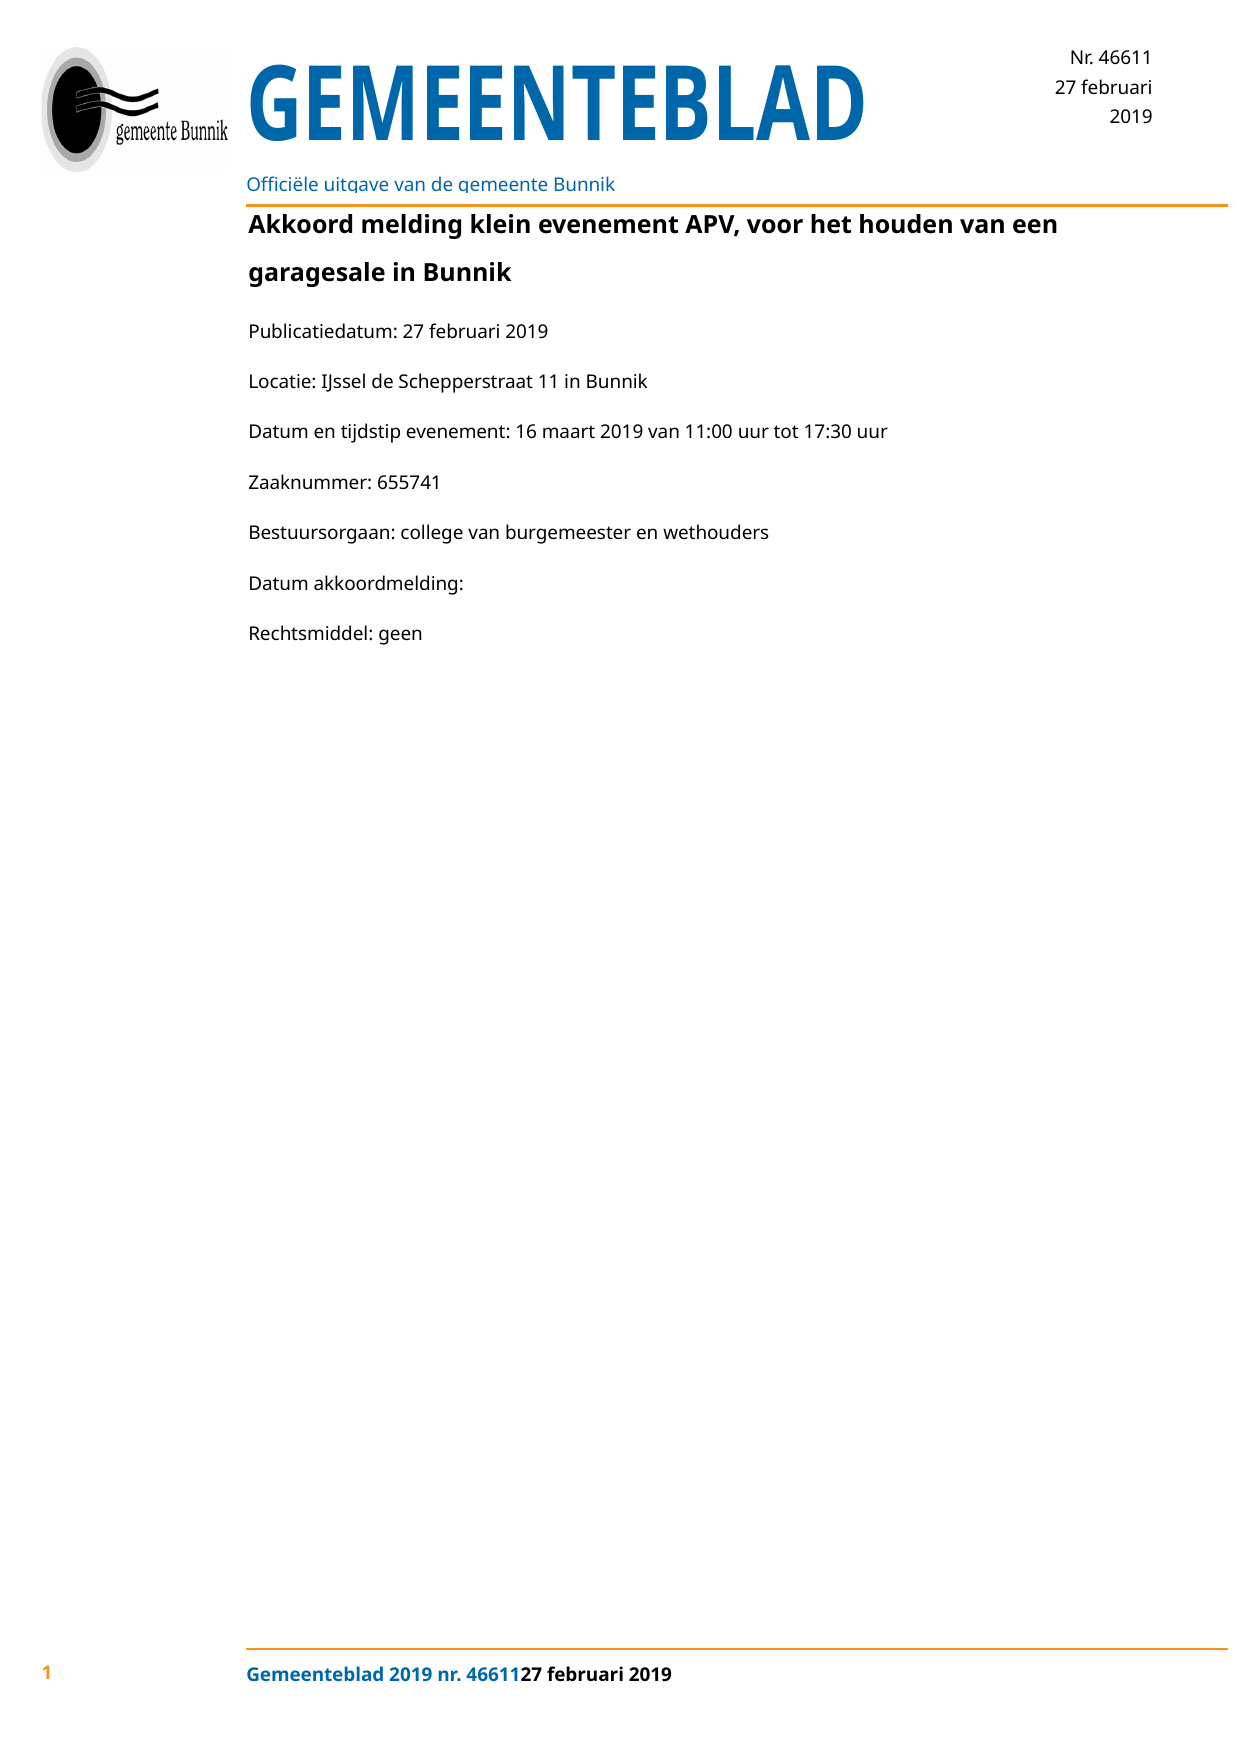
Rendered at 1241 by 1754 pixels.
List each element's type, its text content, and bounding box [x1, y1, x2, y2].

text Zaaknummer: 655741 [248, 469, 1152, 495]
picture [41, 47, 231, 172]
text Akkoord melding klein evenement APV, voor het houden van een garagesale in Bunnik [248, 207, 1152, 288]
text Locatie: IJssel de Schepperstraat 11 in Bunnik [248, 368, 1152, 394]
text Datum akkoordmelding: [248, 570, 1152, 596]
text Rechtsmiddel: geen [248, 620, 1152, 646]
text Bestuursorgaan: college van burgemeester en wethouders [248, 519, 1152, 545]
text Publicatiedatum: 27 februari 2019 [248, 318, 1152, 344]
text Datum en tijdstip evenement: 16 maart 2019 van 11:00 uur tot 17:30 uur [248, 419, 1152, 444]
